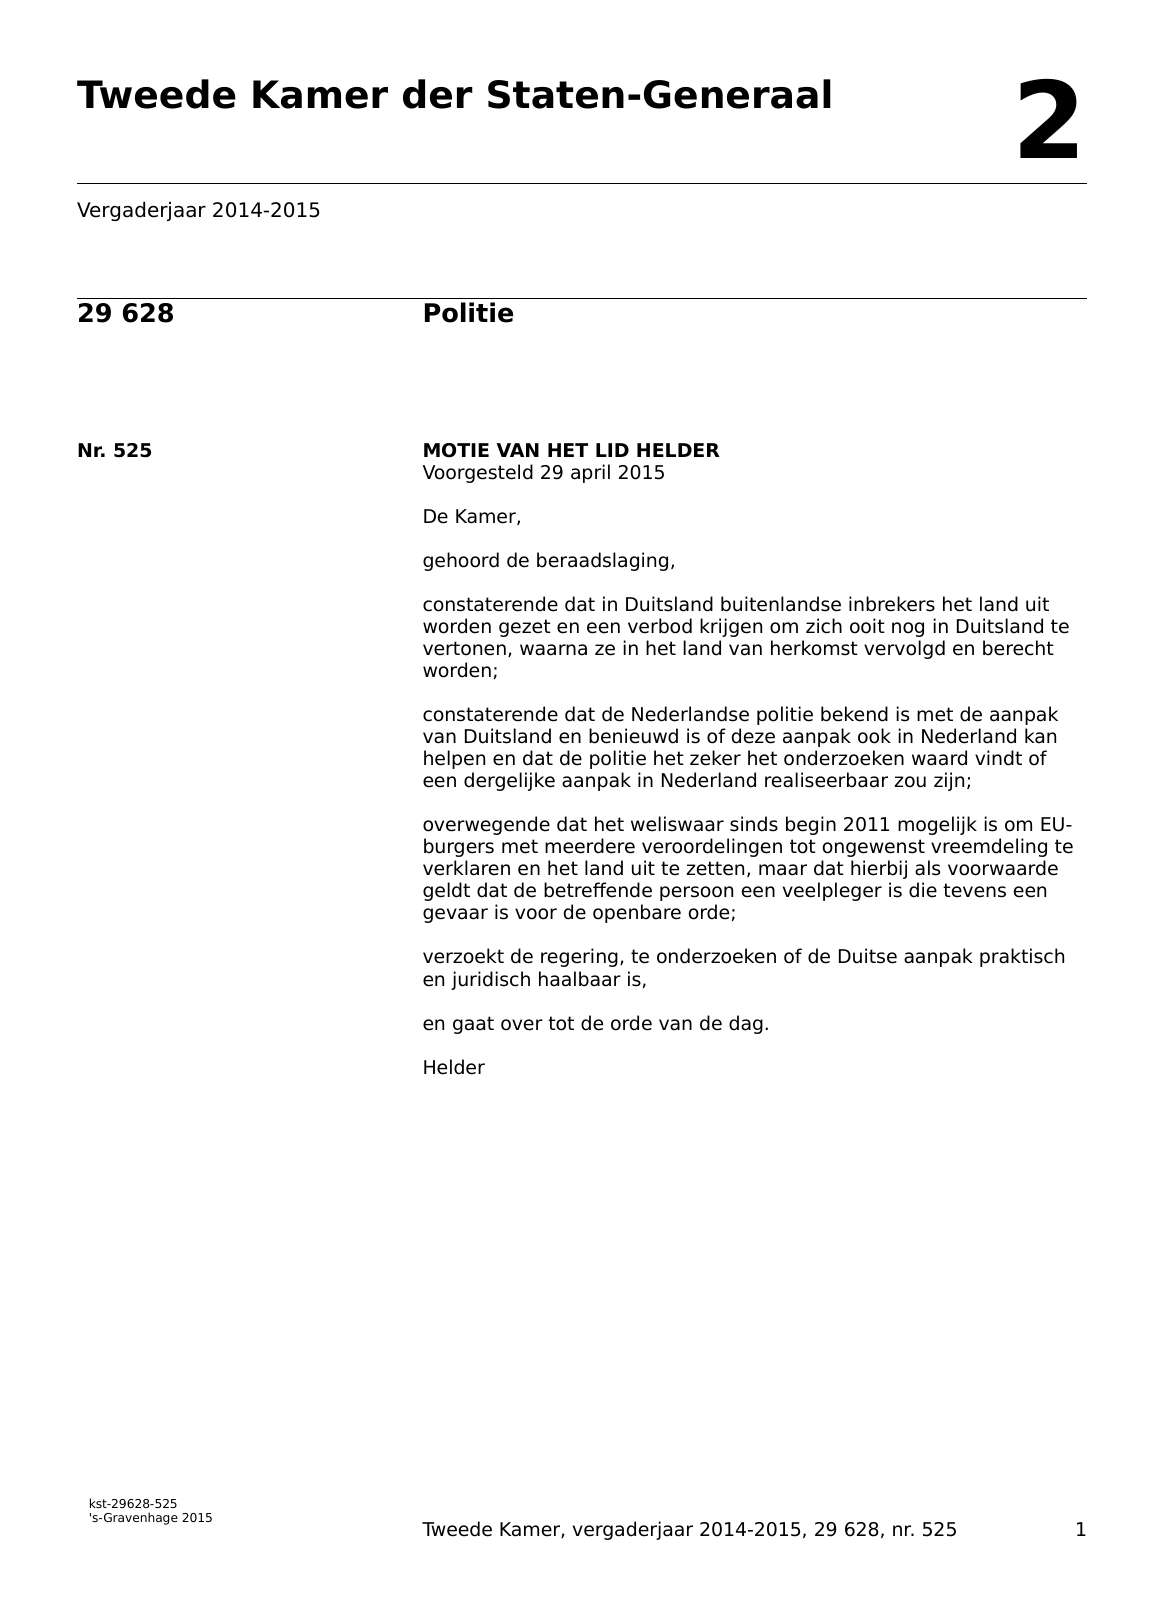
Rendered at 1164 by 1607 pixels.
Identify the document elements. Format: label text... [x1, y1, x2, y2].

table_cell Vergaderjaar 2014-2015 [77, 184, 1087, 298]
text constaterende dat de Nederlandse politie bekend is met de aanpak van Duitsland en benieuwd is of deze aanpak ook in Nederland kan helpen en dat de politie het zeker het onderzoeken waard vindt of een dergelijke aanpak in Nederland realiseerbaar zou zijn; [422, 704, 1087, 792]
text 's-Gravenhage 2015 [88, 1511, 323, 1525]
text verzoekt de regering, te onderzoeken of de Duitse aanpak praktisch en juridisch haalbaar is, [422, 946, 1087, 990]
table_header Tweede Kamer der Staten-Generaal [77, 59, 886, 183]
text constaterende dat in Duitsland buitenlandse inbrekers het land uit worden gezet en een verbod krijgen om zich ooit nog in Duitsland te vertonen, waarna ze in het land van herkomst vervolgd en berecht worden; [422, 594, 1087, 682]
text en gaat over tot de orde van de dag. [422, 1013, 1087, 1034]
text Helder [422, 1057, 1087, 1079]
text gehoord de beraadslaging, [422, 550, 1087, 572]
subtitle Nr. 525 MOTIE VAN HET LID HELDER [77, 440, 1087, 462]
table_header 2 [886, 59, 1087, 183]
text Voorgesteld 29 april 2015 [422, 462, 1087, 484]
text kst-29628-525 [88, 1497, 323, 1511]
text overwegende dat het weliswaar sinds begin 2011 mogelijk is om EU-burgers met meerdere veroordelingen tot ongewenst vreemdeling te verklaren en het land uit te zetten, maar dat hierbij als voorwaarde geldt dat de betreffende persoon een veelpleger is die tevens een gevaar is voor de openbare orde; [422, 814, 1087, 924]
text De Kamer, [422, 506, 1087, 528]
subtitle 29 628 Politie [77, 299, 1087, 329]
